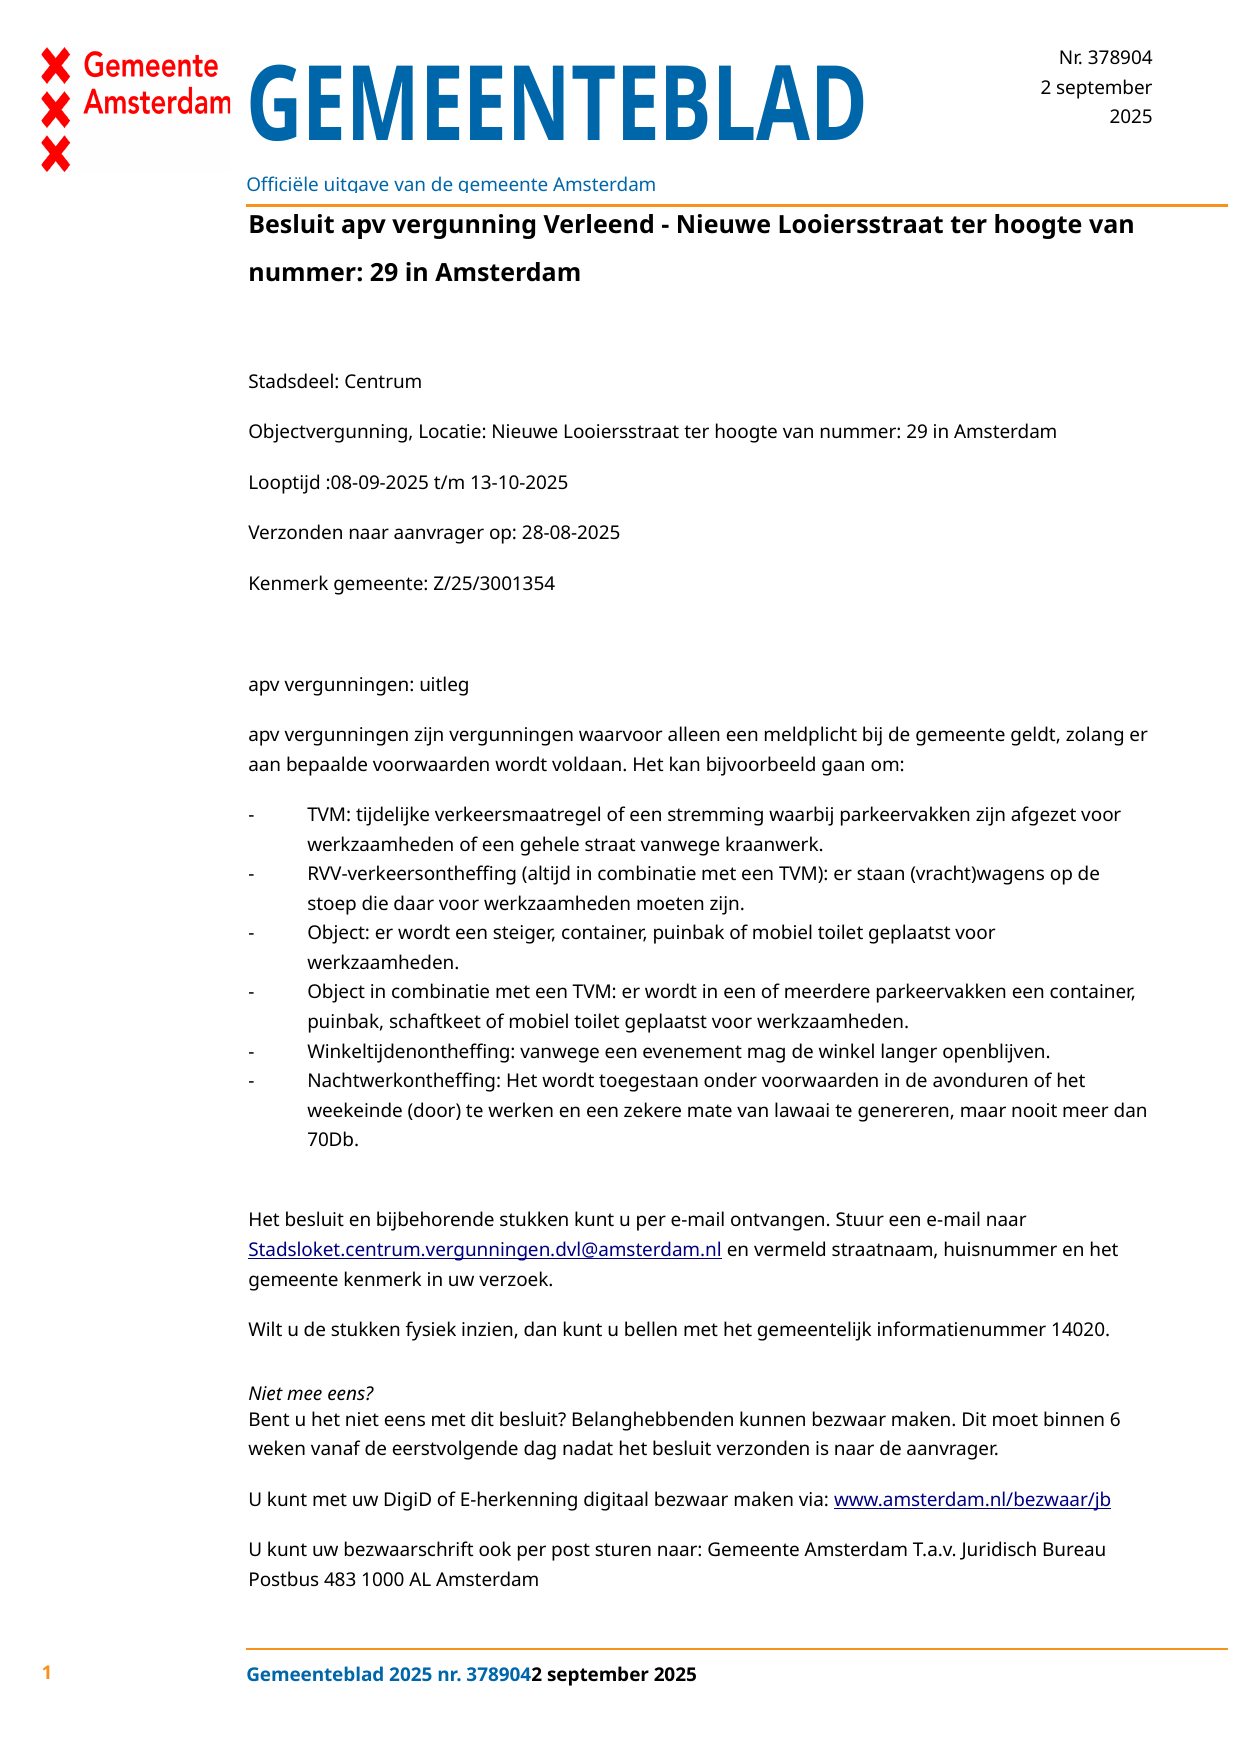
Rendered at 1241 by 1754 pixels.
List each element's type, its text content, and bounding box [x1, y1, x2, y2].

text U kunt met uw DigiD of E-herkenning digitaal bezwaar maken via: www.amsterdam.nl/bezwaar/jb [248, 1486, 1152, 1512]
text Wilt u de stukken fysiek inzien, dan kunt u bellen met het gemeentelijk informatienummer 14020. [248, 1316, 1152, 1342]
text Besluit apv vergunning Verleend - Nieuwe Looiersstraat ter hoogte van nummer: 29 in Amsterdam [248, 207, 1152, 288]
text Objectvergunning, Locatie: Nieuwe Looiersstraat ter hoogte van nummer: 29 in Amsterdam [248, 419, 1152, 444]
list RVV-verkeersontheffing (altijd in combinatie met een TVM): er staan (vracht)wagens op de stoep die daar voor werkzaamheden moeten zijn. [248, 860, 1152, 916]
list Nachtwerkontheffing: Het wordt toegestaan onder voorwaarden in de avonduren of het weekeinde (door) te werken en een zekere mate van lawaai te genereren, maar nooit meer dan 70Db. [248, 1067, 1152, 1152]
list Object in combinatie met een TVM: er wordt in een of meerdere parkeervakken een container, puinbak, schaftkeet of mobiel toilet geplaatst voor werkzaamheden. [248, 979, 1152, 1034]
list TVM: tijdelijke verkeersmaatregel of een stremming waarbij parkeervakken zijn afgezet voor werkzaamheden of een gehele straat vanwege kraanwerk. [248, 801, 1152, 857]
list Winkeltijdenontheffing: vanwege een evenement mag de winkel langer openblijven. [248, 1038, 1152, 1064]
text apv vergunningen zijn vergunningen waarvoor alleen een meldplicht bij de gemeente geldt, zolang er aan bepaalde voorwaarden wordt voldaan. Het kan bijvoorbeeld gaan om: [248, 721, 1152, 777]
text U kunt uw bezwaarschrift ook per post sturen naar: Gemeente Amsterdam T.a.v. Juridisch Bureau Postbus 483 1000 AL Amsterdam [248, 1536, 1152, 1592]
text Looptijd :08-09-2025 t/m 13-10-2025 [248, 469, 1152, 495]
picture [41, 47, 231, 172]
list Object: er wordt een steiger, container, puinbak of mobiel toilet geplaatst voor werkzaamheden. [248, 919, 1152, 975]
text Niet mee eens? [248, 1380, 1152, 1406]
text Kenmerk gemeente: Z/25/3001354 [248, 570, 1152, 596]
text apv vergunningen: uitleg [248, 671, 1152, 697]
text Stadsdeel: Centrum [248, 368, 1152, 394]
text Het besluit en bijbehorende stukken kunt u per e-mail ontvangen. Stuur een e-mail naar Stadsloket.centrum.vergunningen.dvl@amsterdam.nl en vermeld straatnaam, huisnummer en het gemeente kenmerk in uw verzoek. [248, 1207, 1152, 1292]
text Verzonden naar aanvrager op: 28-08-2025 [248, 519, 1152, 545]
text Bent u het niet eens met dit besluit? Belanghebbenden kunnen bezwaar maken. Dit moet binnen 6 weken vanaf de eerstvolgende dag nadat het besluit verzonden is naar de aanvrager. [248, 1406, 1152, 1461]
